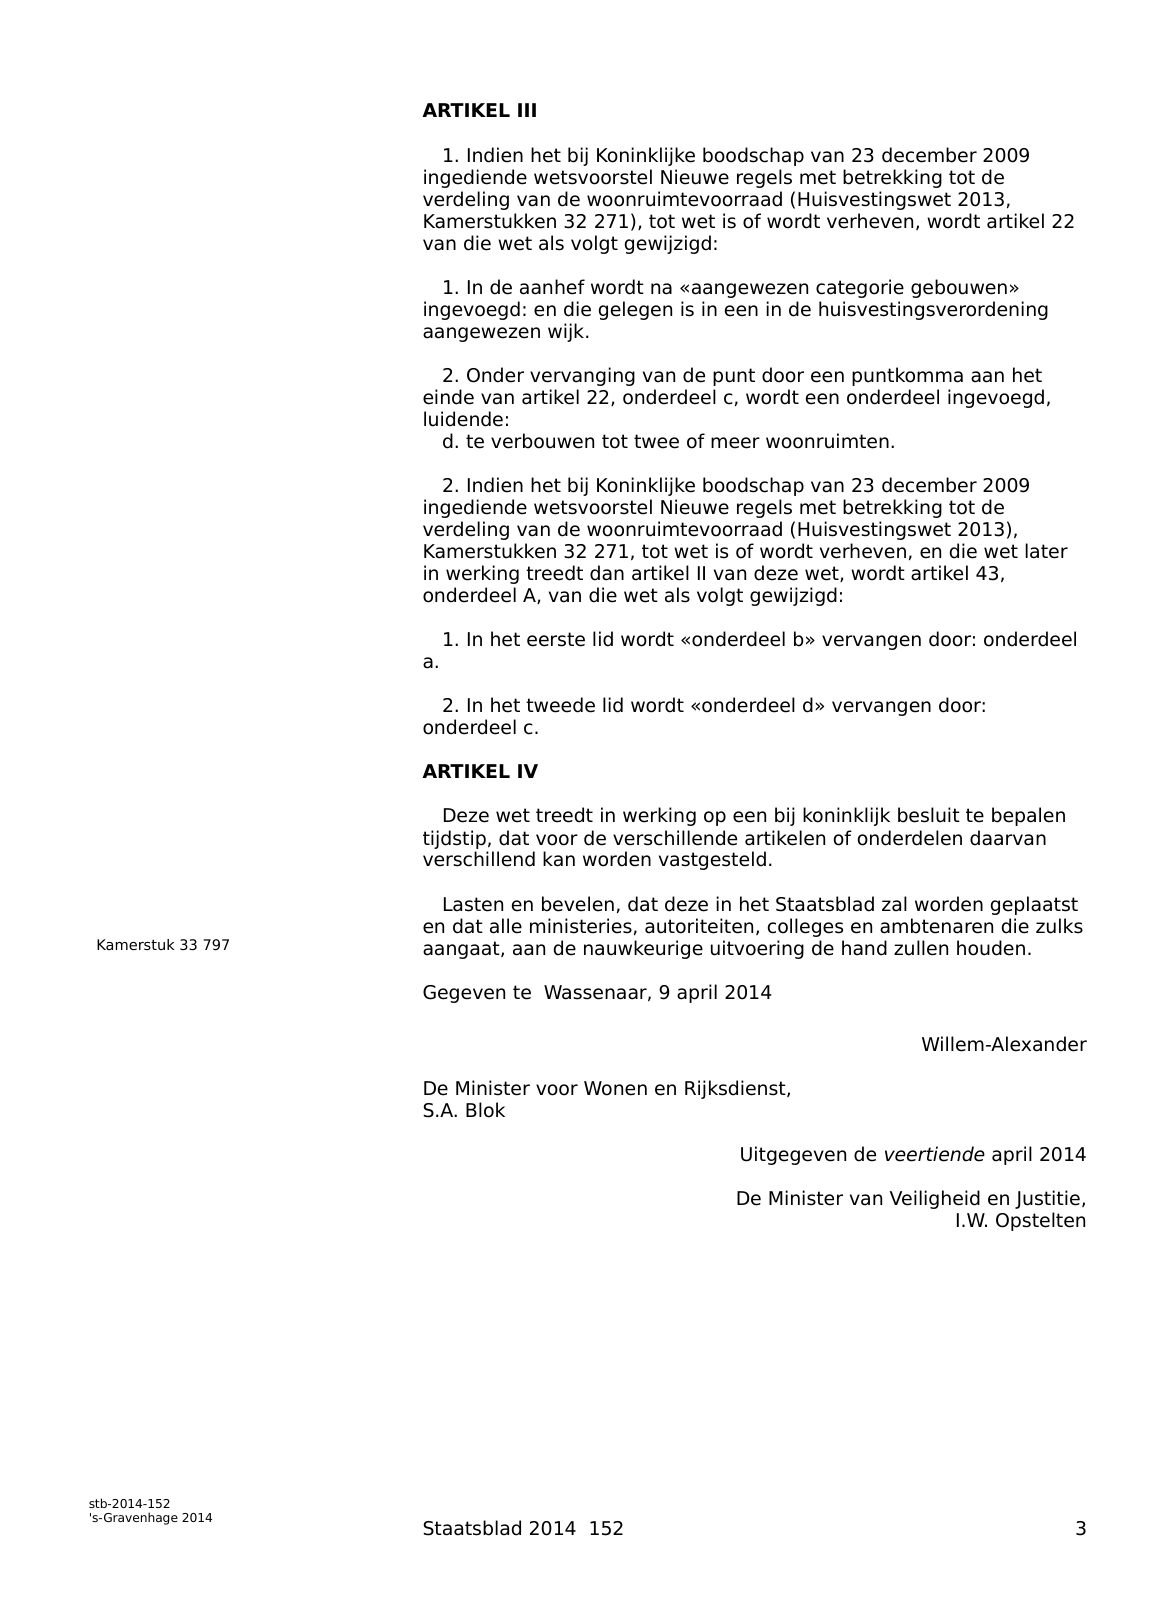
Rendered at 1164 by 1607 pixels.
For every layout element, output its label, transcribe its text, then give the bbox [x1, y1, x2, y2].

text 's-Gravenhage 2014 [88, 1511, 323, 1525]
text 1. Indien het bij Koninklijke boodschap van 23 december 2009 ingediende wetsvoorstel Nieuwe regels met betrekking tot de verdeling van de woonruimtevoorraad (Huisvestingswet 2013, Kamerstukken 32 271), tot wet is of wordt verheven, wordt artikel 22 van die wet als volgt gewijzigd: [422, 144, 1087, 254]
text 2. Indien het bij Koninklijke boodschap van 23 december 2009 ingediende wetsvoorstel Nieuwe regels met betrekking tot de verdeling van de woonruimtevoorraad (Huisvestingswet 2013), Kamerstukken 32 271, tot wet is of wordt verheven, en die wet later in werking treedt dan artikel II van deze wet, wordt artikel 43, onderdeel A, van die wet als volgt gewijzigd: [422, 475, 1087, 607]
text Kamerstuk 33 797 [77, 936, 396, 953]
text Willem-Alexander [422, 1034, 1087, 1056]
text Lasten en bevelen, dat deze in het Staatsblad zal worden geplaatst en dat alle ministeries, autoriteiten, colleges en ambtenaren die zulks aangaat, aan de nauwkeurige uitvoering de hand zullen houden. [422, 893, 1087, 959]
text 1. In het eerste lid wordt «onderdeel b» vervangen door: onderdeel a. [422, 629, 1087, 673]
text 2. In het tweede lid wordt «onderdeel d» vervangen door: onderdeel c. [422, 695, 1087, 739]
text d. te verbouwen tot twee of meer woonruimten. [422, 431, 1087, 453]
text 2. Onder vervanging van de punt door een puntkomma aan het einde van artikel 22, onderdeel c, wordt een onderdeel ingevoegd, luidende: [422, 365, 1087, 431]
text Uitgegeven de veertiende april 2014 [422, 1144, 1087, 1166]
text Gegeven te Wassenaar, 9 april 2014 [422, 982, 1087, 1004]
text Deze wet treedt in werking op een bij koninklijk besluit te bepalen tijdstip, dat voor de verschillende artikelen of onderdelen daarvan verschillend kan worden vastgesteld. [422, 805, 1087, 871]
subtitle ARTIKEL IV [422, 761, 1087, 783]
text 1. In de aanhef wordt na «aangewezen categorie gebouwen» ingevoegd: en die gelegen is in een in de huisvestingsverordening aangewezen wijk. [422, 277, 1087, 343]
text De Minister voor Wonen en Rijksdienst, S.A. Blok [422, 1078, 1087, 1122]
text stb-2014-152 [88, 1497, 323, 1511]
subtitle ARTIKEL III [422, 100, 1087, 122]
text De Minister van Veiligheid en Justitie, I.W. Opstelten [422, 1188, 1087, 1232]
